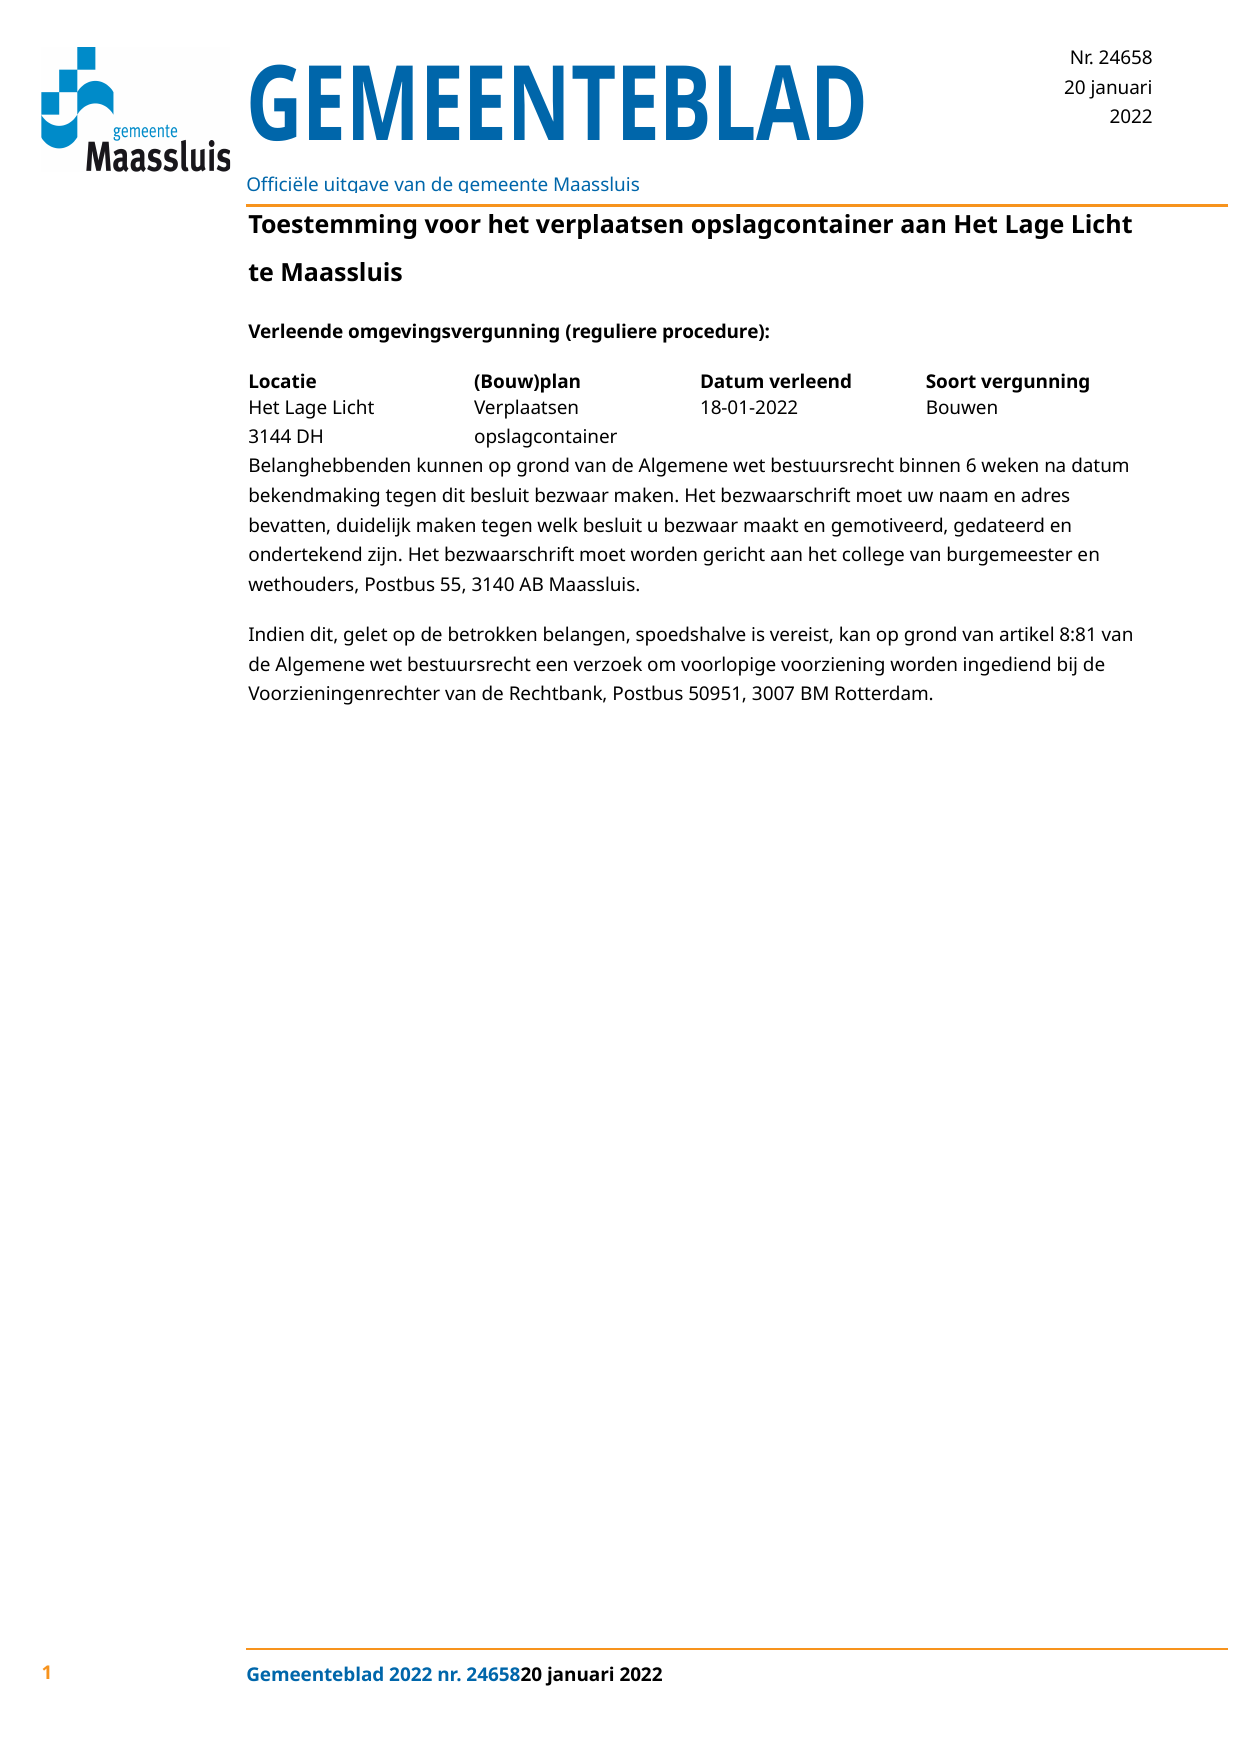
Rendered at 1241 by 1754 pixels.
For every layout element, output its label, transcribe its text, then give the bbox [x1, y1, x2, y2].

text Belanghebbenden kunnen op grond van de Algemene wet bestuursrecht binnen 6 weken na datum bekendmaking tegen dit besluit bezwaar maken. Het bezwaarschrift moet uw naam en adres bevatten, duidelijk maken tegen welk besluit u bezwaar maakt en gemotiveerd, gedateerd en ondertekend zijn. Het bezwaarschrift moet worden gericht aan het college van burgemeester en wethouders, Postbus 55, 3140 AB Maassluis. [248, 453, 1152, 597]
table_header Soort vergunning [926, 369, 1152, 394]
picture [41, 47, 77, 92]
text Verleende omgevingsvergunning (reguliere procedure): [248, 318, 1152, 344]
table_header (Bouw)plan [474, 369, 700, 394]
text Toestemming voor het verplaatsen opslagcontainer aan Het Lage Licht te Maassluis [248, 207, 1152, 288]
table_cell Verplaatsen opslagcontainer [474, 394, 700, 449]
table_header Datum verleend [700, 369, 926, 394]
table_header Locatie [248, 369, 474, 394]
text Indien dit, gelet op de betrokken belangen, spoedshalve is vereist, kan op grond van artikel 8:81 van de Algemene wet bestuursrecht een verzoek om voorlopige voorziening worden ingediend bij de Voorzieningenrechter van de Rechtbank, Postbus 50951, 3007 BM Rotterdam. [248, 621, 1152, 706]
picture [41, 47, 231, 172]
table_cell 18-01-2022 [700, 394, 926, 449]
table_cell Het Lage Licht 3144 DH [248, 394, 474, 449]
table_cell Bouwen [926, 394, 1152, 449]
